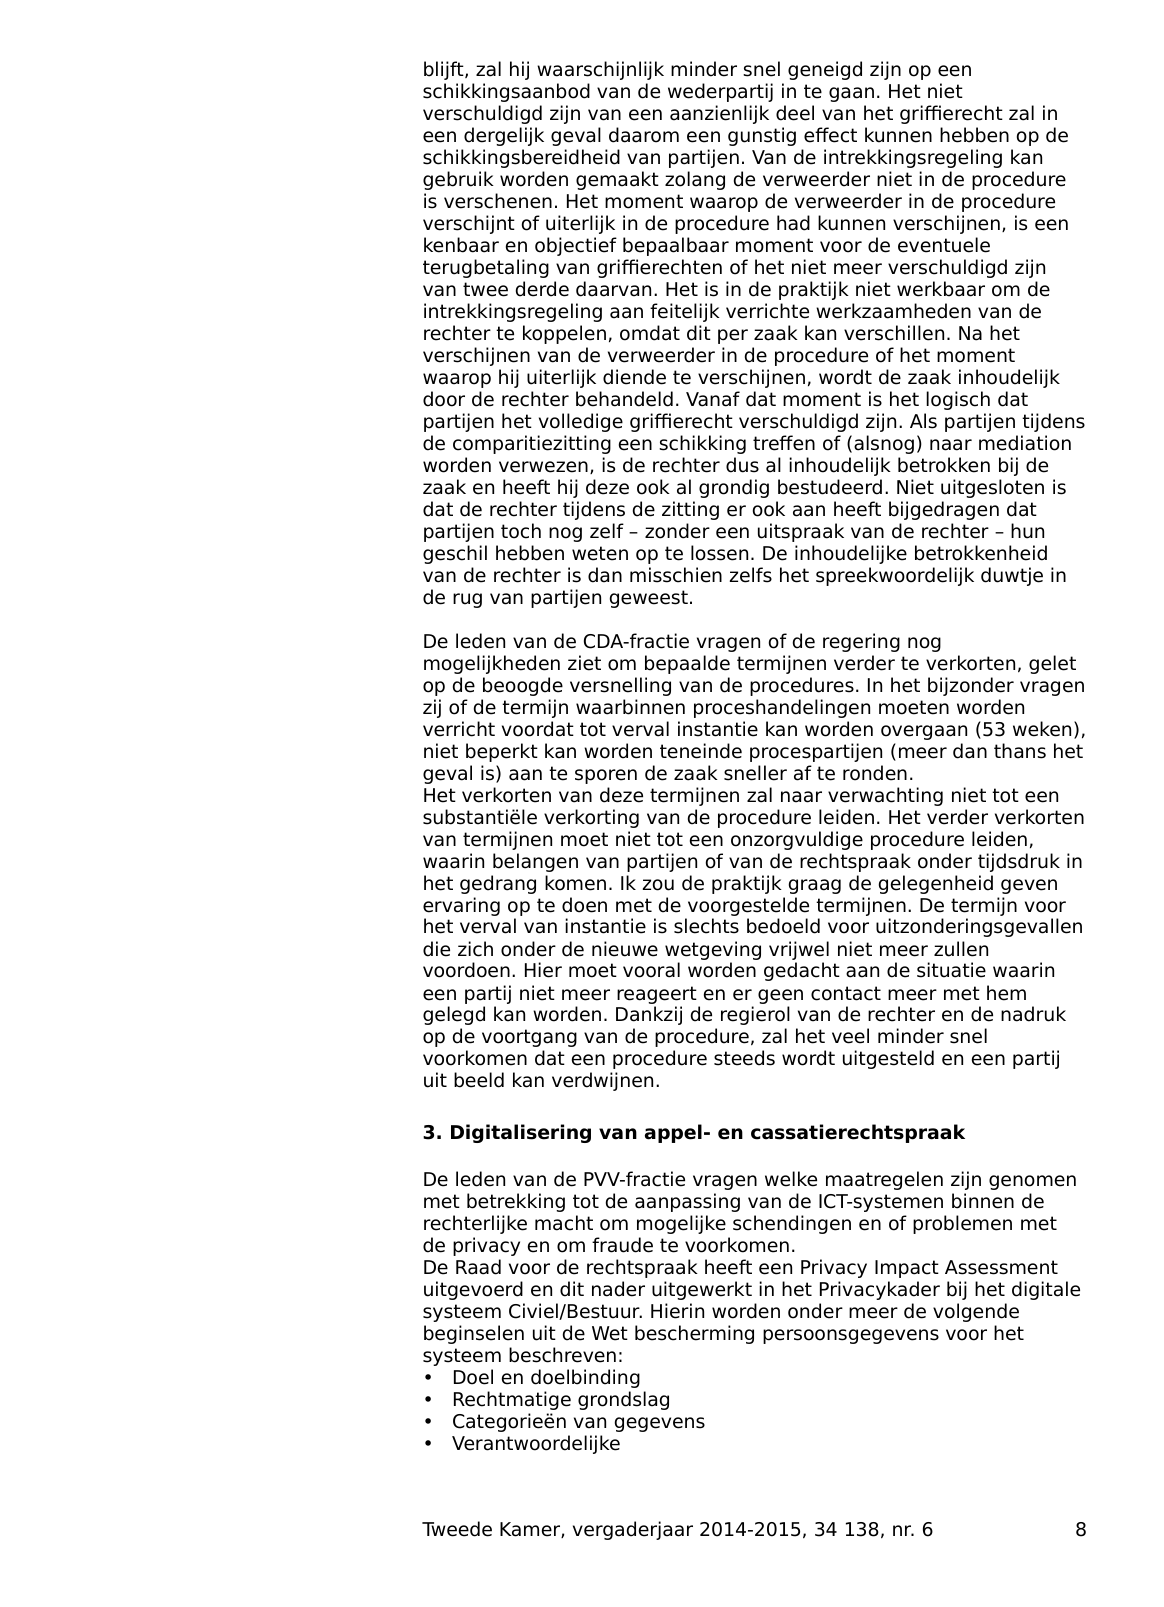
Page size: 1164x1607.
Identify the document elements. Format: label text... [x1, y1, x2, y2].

text • Rechtmatige grondslag [422, 1389, 1087, 1411]
text De Raad voor de rechtspraak heeft een Privacy Impact Assessment uitgevoerd en dit nader uitgewerkt in het Privacykader bij het digitale systeem Civiel/Bestuur. Hierin worden onder meer de volgende beginselen uit de Wet bescherming persoonsgegevens voor het systeem beschreven: [422, 1257, 1087, 1367]
text De leden van de PVV-fractie vragen welke maatregelen zijn genomen met betrekking tot de aanpassing van de ICT-systemen binnen de rechterlijke macht om mogelijke schendingen en of problemen met de privacy en om fraude te voorkomen. [422, 1169, 1087, 1257]
text • Verantwoordelijke [422, 1433, 1087, 1455]
text • Doel en doelbinding [422, 1367, 1087, 1389]
subtitle 3. Digitalisering van appel- en cassatierechtspraak [422, 1122, 1087, 1144]
text Het verkorten van deze termijnen zal naar verwachting niet tot een substantiële verkorting van de procedure leiden. Het verder verkorten van termijnen moet niet tot een onzorgvuldige procedure leiden, waarin belangen van partijen of van de rechtspraak onder tijdsdruk in het gedrang komen. Ik zou de praktijk graag de gelegenheid geven ervaring op te doen met de voorgestelde termijnen. De termijn voor het verval van instantie is slechts bedoeld voor uitzonderingsgevallen die zich onder de nieuwe wetgeving vrijwel niet meer zullen voordoen. Hier moet vooral worden gedacht aan de situatie waarin een partij niet meer reageert en er geen contact meer met hem gelegd kan worden. Dankzij de regierol van de rechter en de nadruk op de voortgang van de procedure, zal het veel minder snel voorkomen dat een procedure steeds wordt uitgesteld en een partij uit beeld kan verdwijnen. [422, 784, 1087, 1092]
text blijft, zal hij waarschijnlijk minder snel geneigd zijn op een schikkingsaanbod van de wederpartij in te gaan. Het niet verschuldigd zijn van een aanzienlijk deel van het griffierecht zal in een dergelijk geval daarom een gunstig effect kunnen hebben op de schikkingsbereidheid van partijen. Van de intrekkingsregeling kan gebruik worden gemaakt zolang de verweerder niet in de procedure is verschenen. Het moment waarop de verweerder in de procedure verschijnt of uiterlijk in de procedure had kunnen verschijnen, is een kenbaar en objectief bepaalbaar moment voor de eventuele terugbetaling van griffierechten of het niet meer verschuldigd zijn van twee derde daarvan. Het is in de praktijk niet werkbaar om de intrekkingsregeling aan feitelijk verrichte werkzaamheden van de rechter te koppelen, omdat dit per zaak kan verschillen. Na het verschijnen van de verweerder in de procedure of het moment waarop hij uiterlijk diende te verschijnen, wordt de zaak inhoudelijk door de rechter behandeld. Vanaf dat moment is het logisch dat partijen het volledige griffierecht verschuldigd zijn. Als partijen tijdens de comparitiezitting een schikking treffen of (alsnog) naar mediation worden verwezen, is de rechter dus al inhoudelijk betrokken bij de zaak en heeft hij deze ook al grondig bestudeerd. Niet uitgesloten is dat de rechter tijdens de zitting er ook aan heeft bijgedragen dat partijen toch nog zelf – zonder een uitspraak van de rechter – hun geschil hebben weten op te lossen. De inhoudelijke betrokkenheid van de rechter is dan misschien zelfs het spreekwoordelijk duwtje in de rug van partijen geweest. [422, 59, 1087, 608]
text • Categorieën van gegevens [422, 1411, 1087, 1433]
text De leden van de CDA-fractie vragen of de regering nog mogelijkheden ziet om bepaalde termijnen verder te verkorten, gelet op de beoogde versnelling van de procedures. In het bijzonder vragen zij of de termijn waarbinnen proceshandelingen moeten worden verricht voordat tot verval instantie kan worden overgaan (53 weken), niet beperkt kan worden teneinde procespartijen (meer dan thans het geval is) aan te sporen de zaak sneller af te ronden. [422, 631, 1087, 784]
